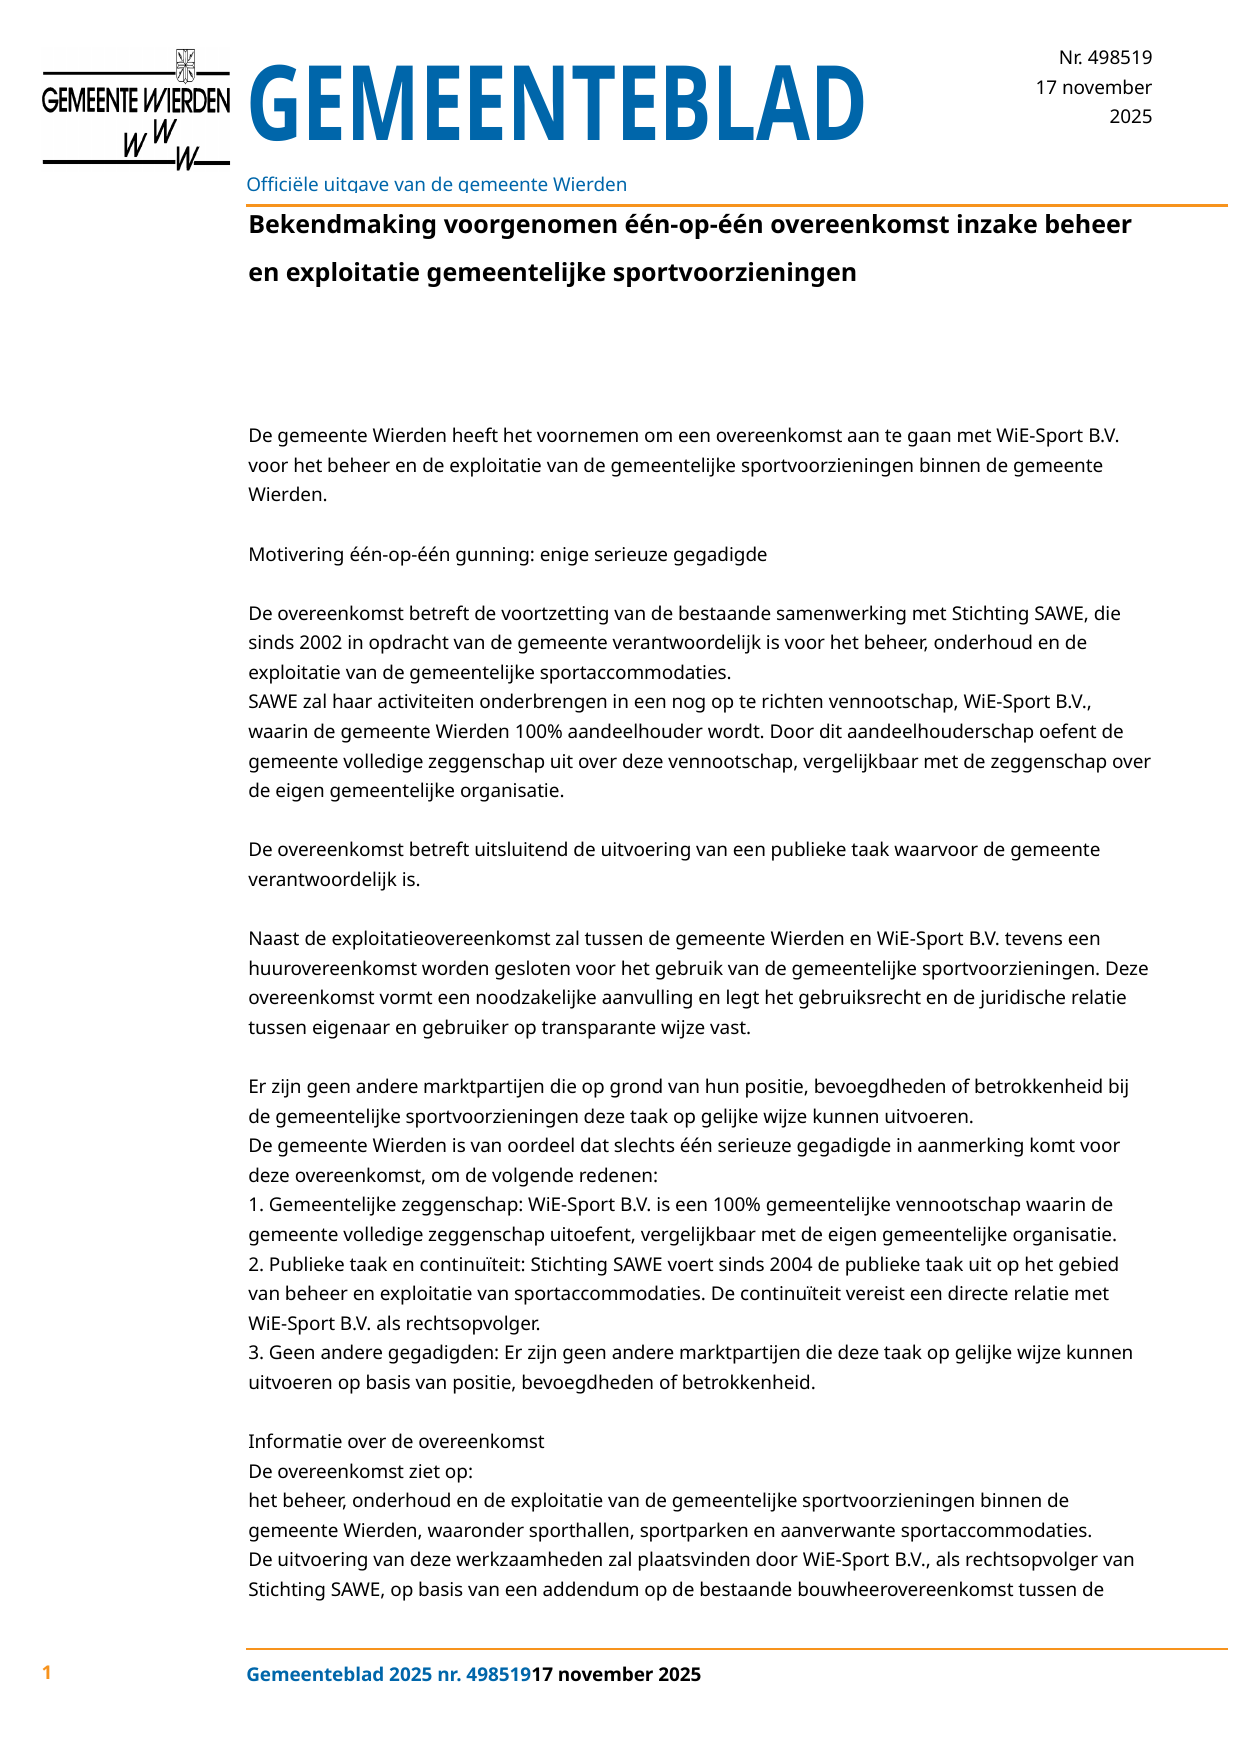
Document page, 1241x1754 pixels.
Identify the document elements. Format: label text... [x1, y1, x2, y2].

picture [41, 47, 231, 172]
text SAWE zal haar activiteiten onderbrengen in een nog op te richten vennootschap, WiE-Sport B.V., waarin de gemeente Wierden 100% aandeelhouder wordt. Door dit aandeelhouderschap oefent de gemeente volledige zeggenschap uit over deze vennootschap, vergelijkbaar met de zeggenschap over de eigen gemeentelijke organisatie. [248, 689, 1152, 803]
text De gemeente Wierden heeft het voornemen om een overeenkomst aan te gaan met WiE-Sport B.V. voor het beheer en de exploitatie van de gemeentelijke sportvoorzieningen binnen de gemeente Wierden. [248, 422, 1152, 507]
text Informatie over de overeenkomst [248, 1428, 1152, 1454]
text De overeenkomst betreft uitsluitend de uitvoering van een publieke taak waarvoor de gemeente verantwoordelijk is. [248, 837, 1152, 892]
text De gemeente Wierden is van oordeel dat slechts één serieuze gegadigde in aanmerking komt voor deze overeenkomst, om de volgende redenen: [248, 1132, 1152, 1188]
text De overeenkomst ziet op: [248, 1458, 1152, 1484]
text Er zijn geen andere marktpartijen die op grond van hun positie, bevoegdheden of betrokkenheid bij de gemeentelijke sportvoorzieningen deze taak op gelijke wijze kunnen uitvoeren. [248, 1073, 1152, 1129]
text 3. Geen andere gegadigden: Er zijn geen andere marktpartijen die deze taak op gelijke wijze kunnen uitvoeren op basis van positie, bevoegdheden of betrokkenheid. [248, 1339, 1152, 1395]
text 2. Publieke taak en continuïteit: Stichting SAWE voert sinds 2004 de publieke taak uit op het gebied van beheer en exploitatie van sportaccommodaties. De continuïteit vereist een directe relatie met WiE-Sport B.V. als rechtsopvolger. [248, 1251, 1152, 1336]
text De uitvoering van deze werkzaamheden zal plaatsvinden door WiE-Sport B.V., als rechtsopvolger van Stichting SAWE, op basis van een addendum op de bestaande bouwheerovereenkomst tussen de [248, 1547, 1152, 1602]
text Naast de exploitatieovereenkomst zal tussen de gemeente Wierden en WiE-Sport B.V. tevens een huurovereenkomst worden gesloten voor het gebruik van de gemeentelijke sportvoorzieningen. Deze overeenkomst vormt een noodzakelijke aanvulling en legt het gebruiksrecht en de juridische relatie tussen eigenaar en gebruiker op transparante wijze vast. [248, 925, 1152, 1040]
text Bekendmaking voorgenomen één-op-één overeenkomst inzake beheer en exploitatie gemeentelijke sportvoorzieningen [248, 207, 1152, 288]
text het beheer, onderhoud en de exploitatie van de gemeentelijke sportvoorzieningen binnen de gemeente Wierden, waaronder sporthallen, sportparken en aanverwante sportaccommodaties. [248, 1487, 1152, 1543]
text Motivering één-op-één gunning: enige serieuze gegadigde [248, 541, 1152, 567]
text 1. Gemeentelijke zeggenschap: WiE-Sport B.V. is een 100% gemeentelijke vennootschap waarin de gemeente volledige zeggenschap uitoefent, vergelijkbaar met de eigen gemeentelijke organisatie. [248, 1192, 1152, 1247]
text De overeenkomst betreft de voortzetting van de bestaande samenwerking met Stichting SAWE, die sinds 2002 in opdracht van de gemeente verantwoordelijk is voor het beheer, onderhoud en de exploitatie van de gemeentelijke sportaccommodaties. [248, 600, 1152, 685]
